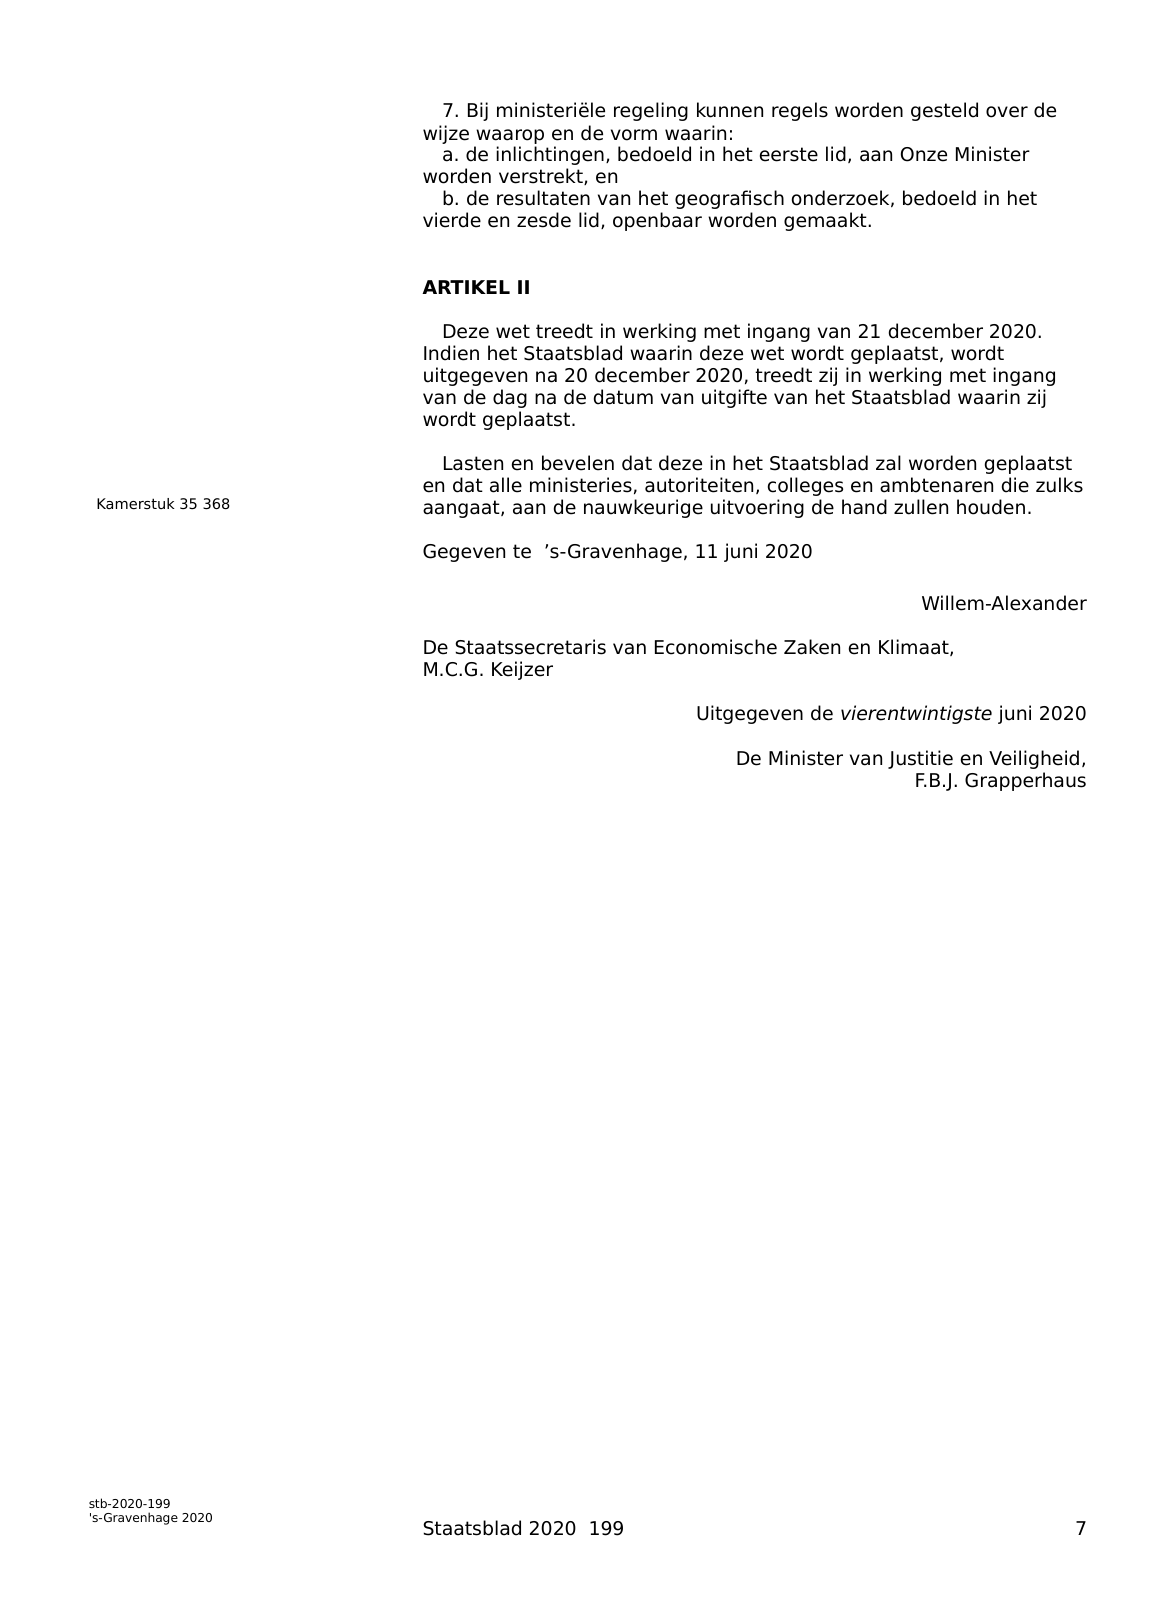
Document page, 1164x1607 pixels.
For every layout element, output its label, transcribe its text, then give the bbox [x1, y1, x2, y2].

text De Staatssecretaris van Economische Zaken en Klimaat, M.C.G. Keijzer [422, 637, 1087, 681]
text Willem-Alexander [422, 593, 1087, 615]
text Lasten en bevelen dat deze in het Staatsblad zal worden geplaatst en dat alle ministeries, autoriteiten, colleges en ambtenaren die zulks aangaat, aan de nauwkeurige uitvoering de hand zullen houden. [422, 453, 1087, 519]
text Kamerstuk 35 368 [77, 496, 396, 513]
text a. de inlichtingen, bedoeld in het eerste lid, aan Onze Minister worden verstrekt, en [422, 144, 1087, 188]
text De Minister van Justitie en Veiligheid, F.B.J. Grapperhaus [422, 747, 1087, 791]
text Uitgegeven de vierentwintigste juni 2020 [422, 703, 1087, 725]
text 7. Bij ministeriële regeling kunnen regels worden gesteld over de wijze waarop en de vorm waarin: [422, 100, 1087, 144]
text Gegeven te ’s-Gravenhage, 11 juni 2020 [422, 541, 1087, 563]
subtitle ARTIKEL II [422, 277, 1087, 299]
text stb-2020-199 [88, 1497, 323, 1511]
text b. de resultaten van het geografisch onderzoek, bedoeld in het vierde en zesde lid, openbaar worden gemaakt. [422, 188, 1087, 232]
text 's-Gravenhage 2020 [88, 1511, 323, 1525]
text Deze wet treedt in werking met ingang van 21 december 2020. Indien het Staatsblad waarin deze wet wordt geplaatst, wordt uitgegeven na 20 december 2020, treedt zij in werking met ingang van de dag na de datum van uitgifte van het Staatsblad waarin zij wordt geplaatst. [422, 321, 1087, 431]
